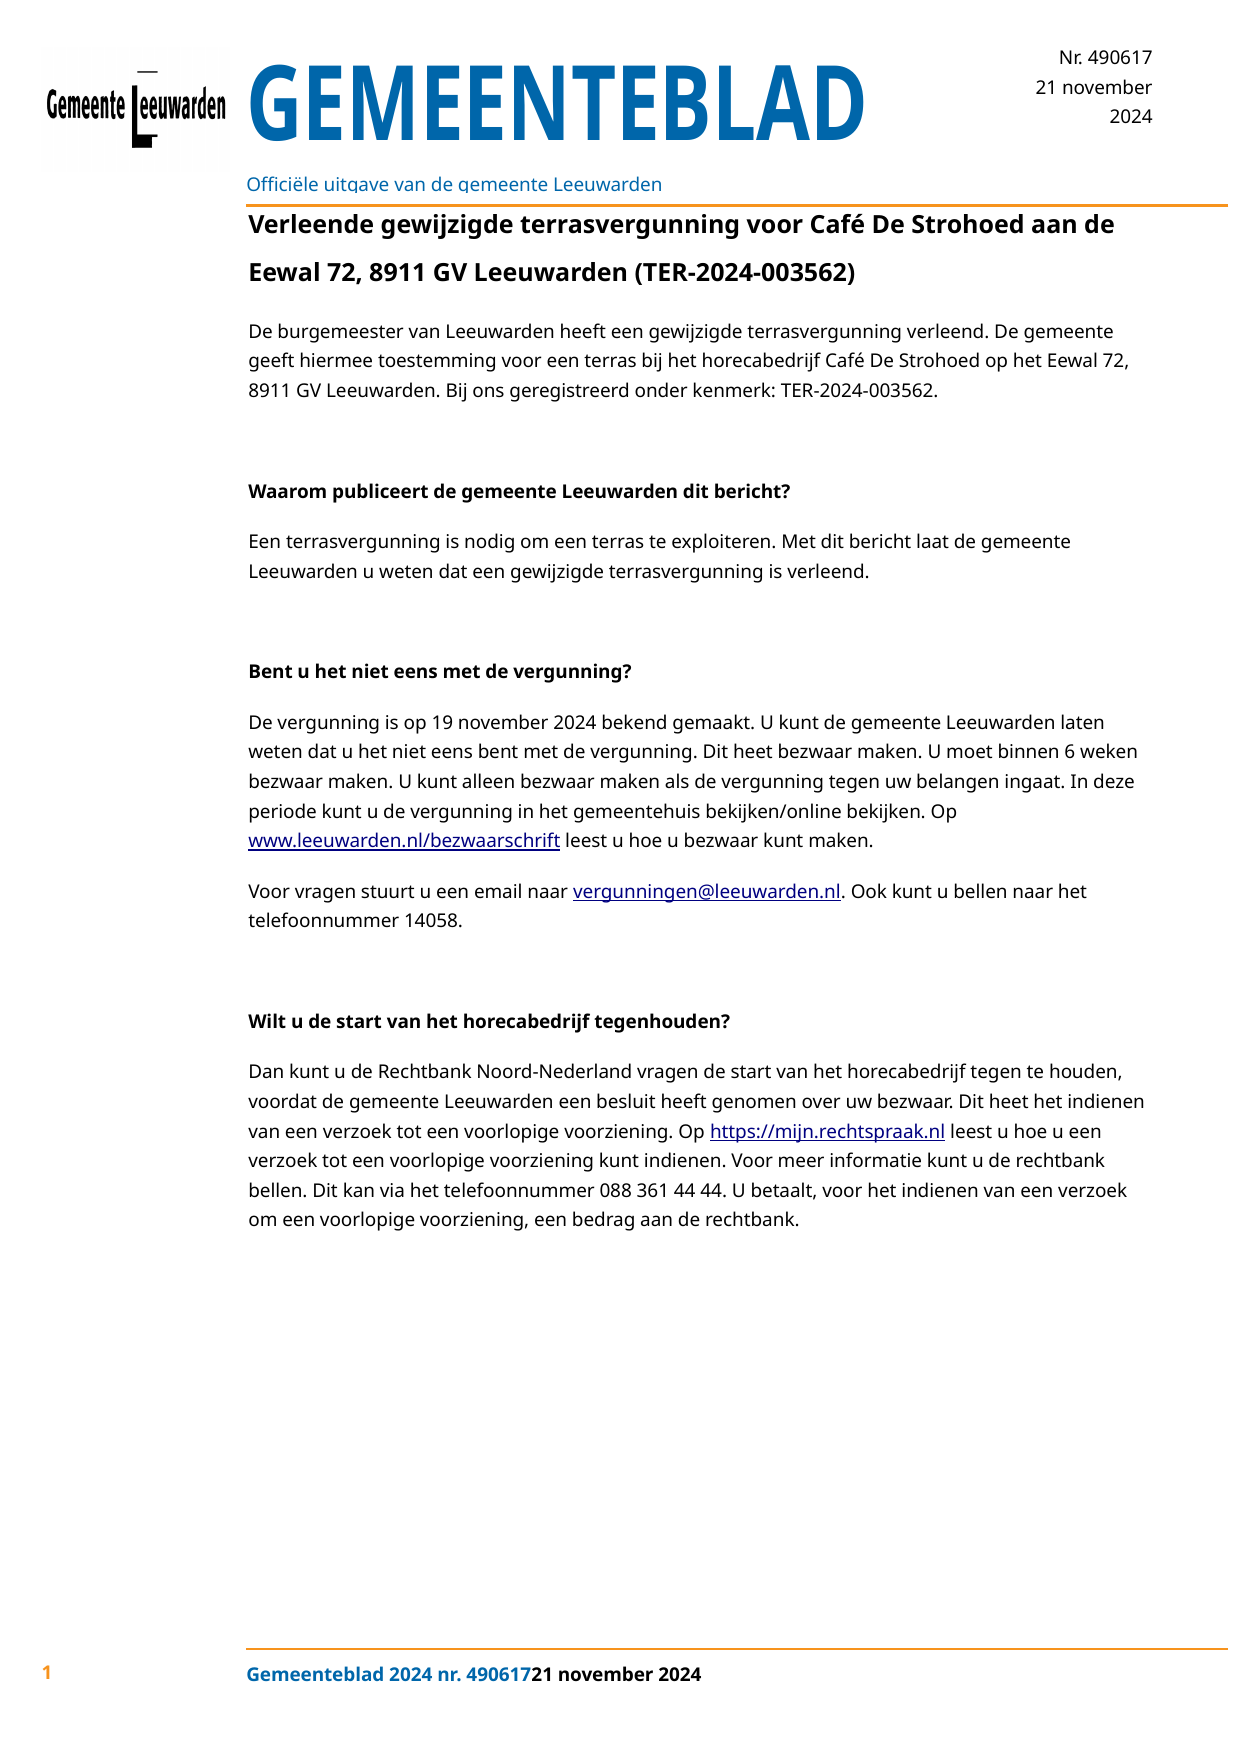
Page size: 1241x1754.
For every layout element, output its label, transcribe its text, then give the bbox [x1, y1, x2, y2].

text Voor vragen stuurt u een email naar vergunningen@leeuwarden.nl. Ook kunt u bellen naar het telefoonnummer 14058. [248, 878, 1152, 933]
text Dan kunt u de Rechtbank Noord-Nederland vragen de start van het horecabedrijf tegen te houden, voordat de gemeente Leeuwarden een besluit heeft genomen over uw bezwaar. Dit heet het indienen van een verzoek tot een voorlopige voorziening. Op https://mijn.rechtspraak.nl leest u hoe u een verzoek tot een voorlopige voorziening kunt indienen. Voor meer informatie kunt u de rechtbank bellen. Dit kan via het telefoonnummer 088 361 44 44. U betaalt, voor het indienen van een verzoek om een voorlopige voorziening, een bedrag aan de rechtbank. [248, 1059, 1152, 1232]
picture [41, 47, 231, 172]
text Wilt u de start van het horecabedrijf tegenhouden? [248, 1008, 1152, 1034]
text Een terrasvergunning is nodig om een terras te exploiteren. Met dit bericht laat de gemeente Leeuwarden u weten dat een gewijzigde terrasvergunning is verleend. [248, 528, 1152, 584]
text Waarom publiceert de gemeente Leeuwarden dit bericht? [248, 478, 1152, 504]
text De vergunning is op 19 november 2024 bekend gemaakt. U kunt de gemeente Leeuwarden laten weten dat u het niet eens bent met de vergunning. Dit heet bezwaar maken. U moet binnen 6 weken bezwaar maken. U kunt alleen bezwaar maken als de vergunning tegen uw belangen ingaat. In deze periode kunt u de vergunning in het gemeentehuis bekijken/online bekijken. Op www.leeuwarden.nl/bezwaarschrift leest u hoe u bezwaar kunt maken. [248, 709, 1152, 853]
text Verleende gewijzigde terrasvergunning voor Café De Strohoed aan de Eewal 72, 8911 GV Leeuwarden (TER-2024-003562) [248, 207, 1152, 288]
text Bent u het niet eens met de vergunning? [248, 659, 1152, 684]
text De burgemeester van Leeuwarden heeft een gewijzigde terrasvergunning verleend. De gemeente geeft hiermee toestemming voor een terras bij het horecabedrijf Café De Strohoed op het Eewal 72, 8911 GV Leeuwarden. Bij ons geregistreerd onder kenmerk: TER-2024-003562. [248, 318, 1152, 403]
